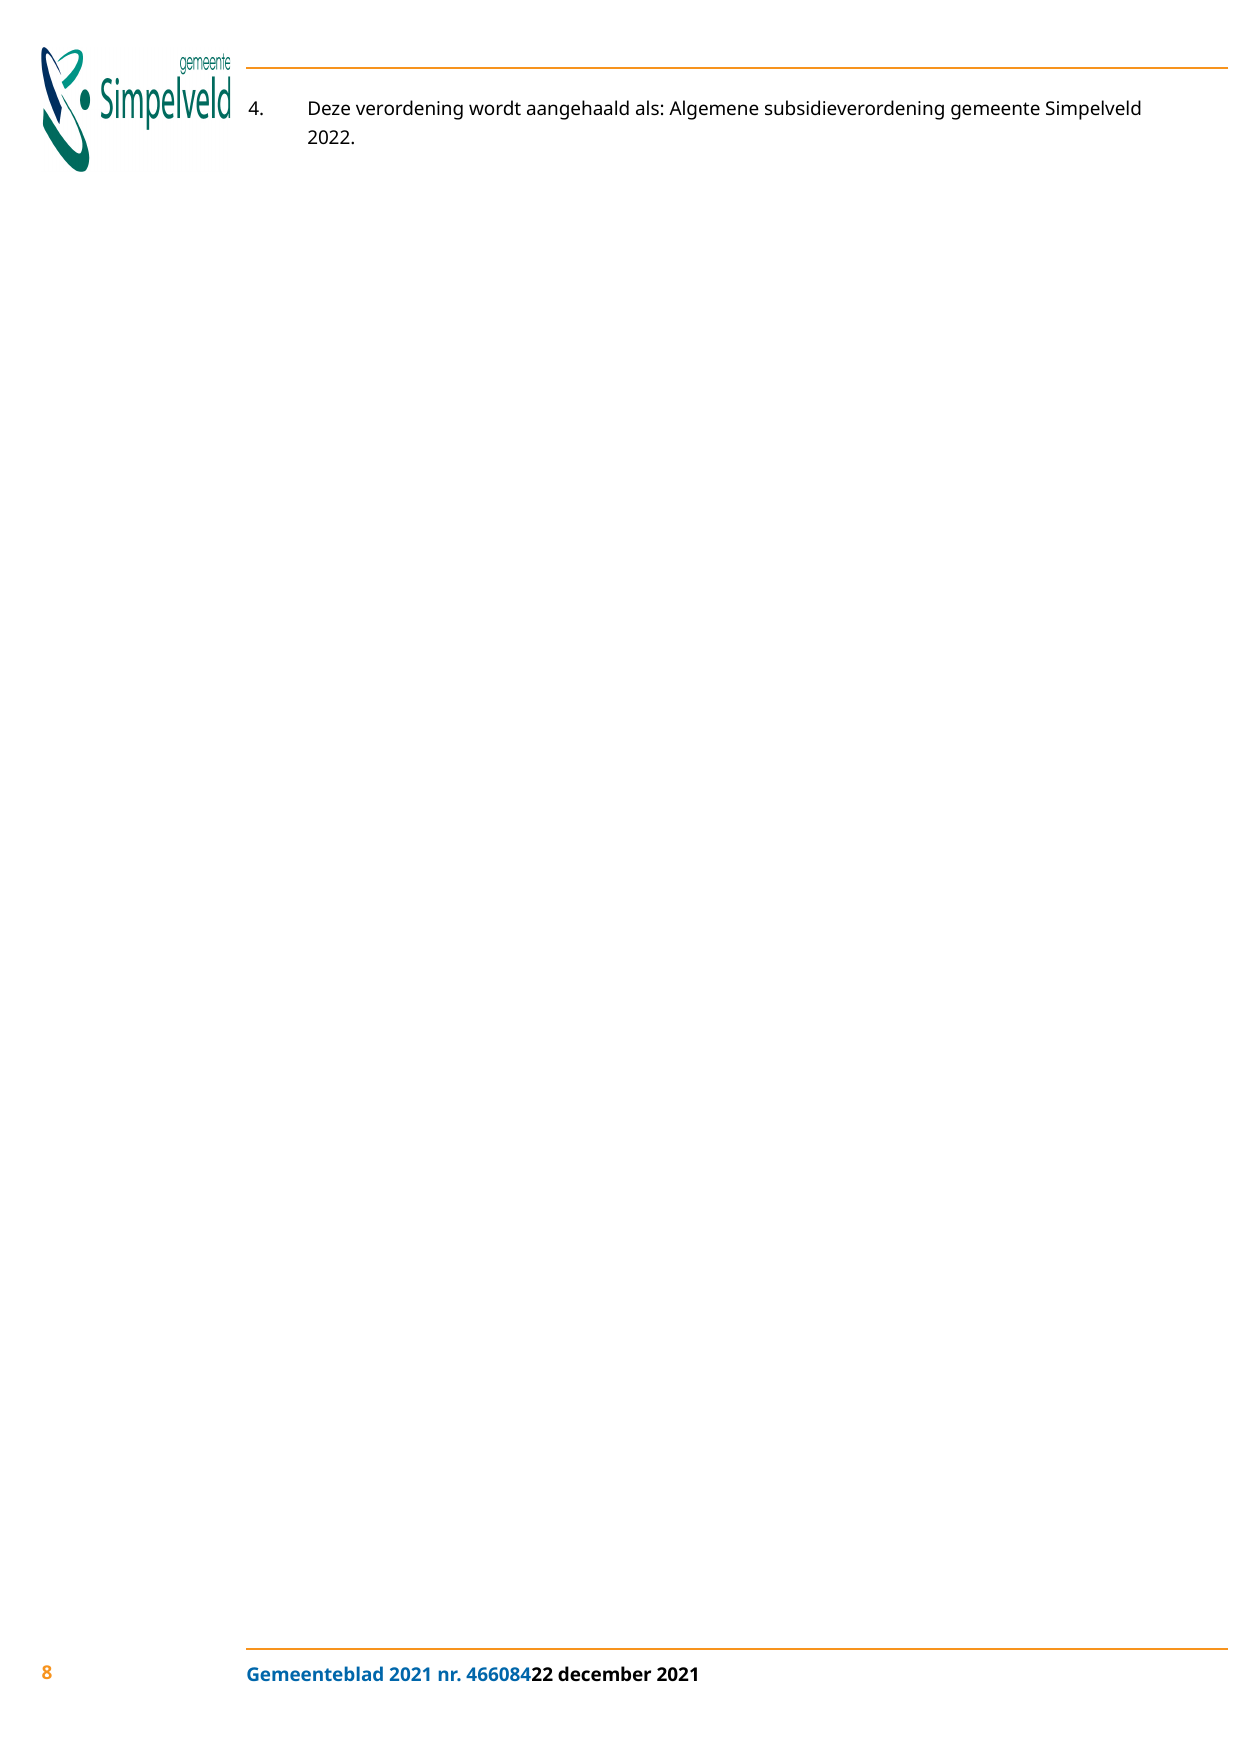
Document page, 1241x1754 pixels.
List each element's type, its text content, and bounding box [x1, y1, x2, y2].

list Deze verordening wordt aangehaald als: Algemene subsidieverordening gemeente Simpelveld 2022. [248, 95, 1152, 150]
picture [41, 47, 231, 172]
